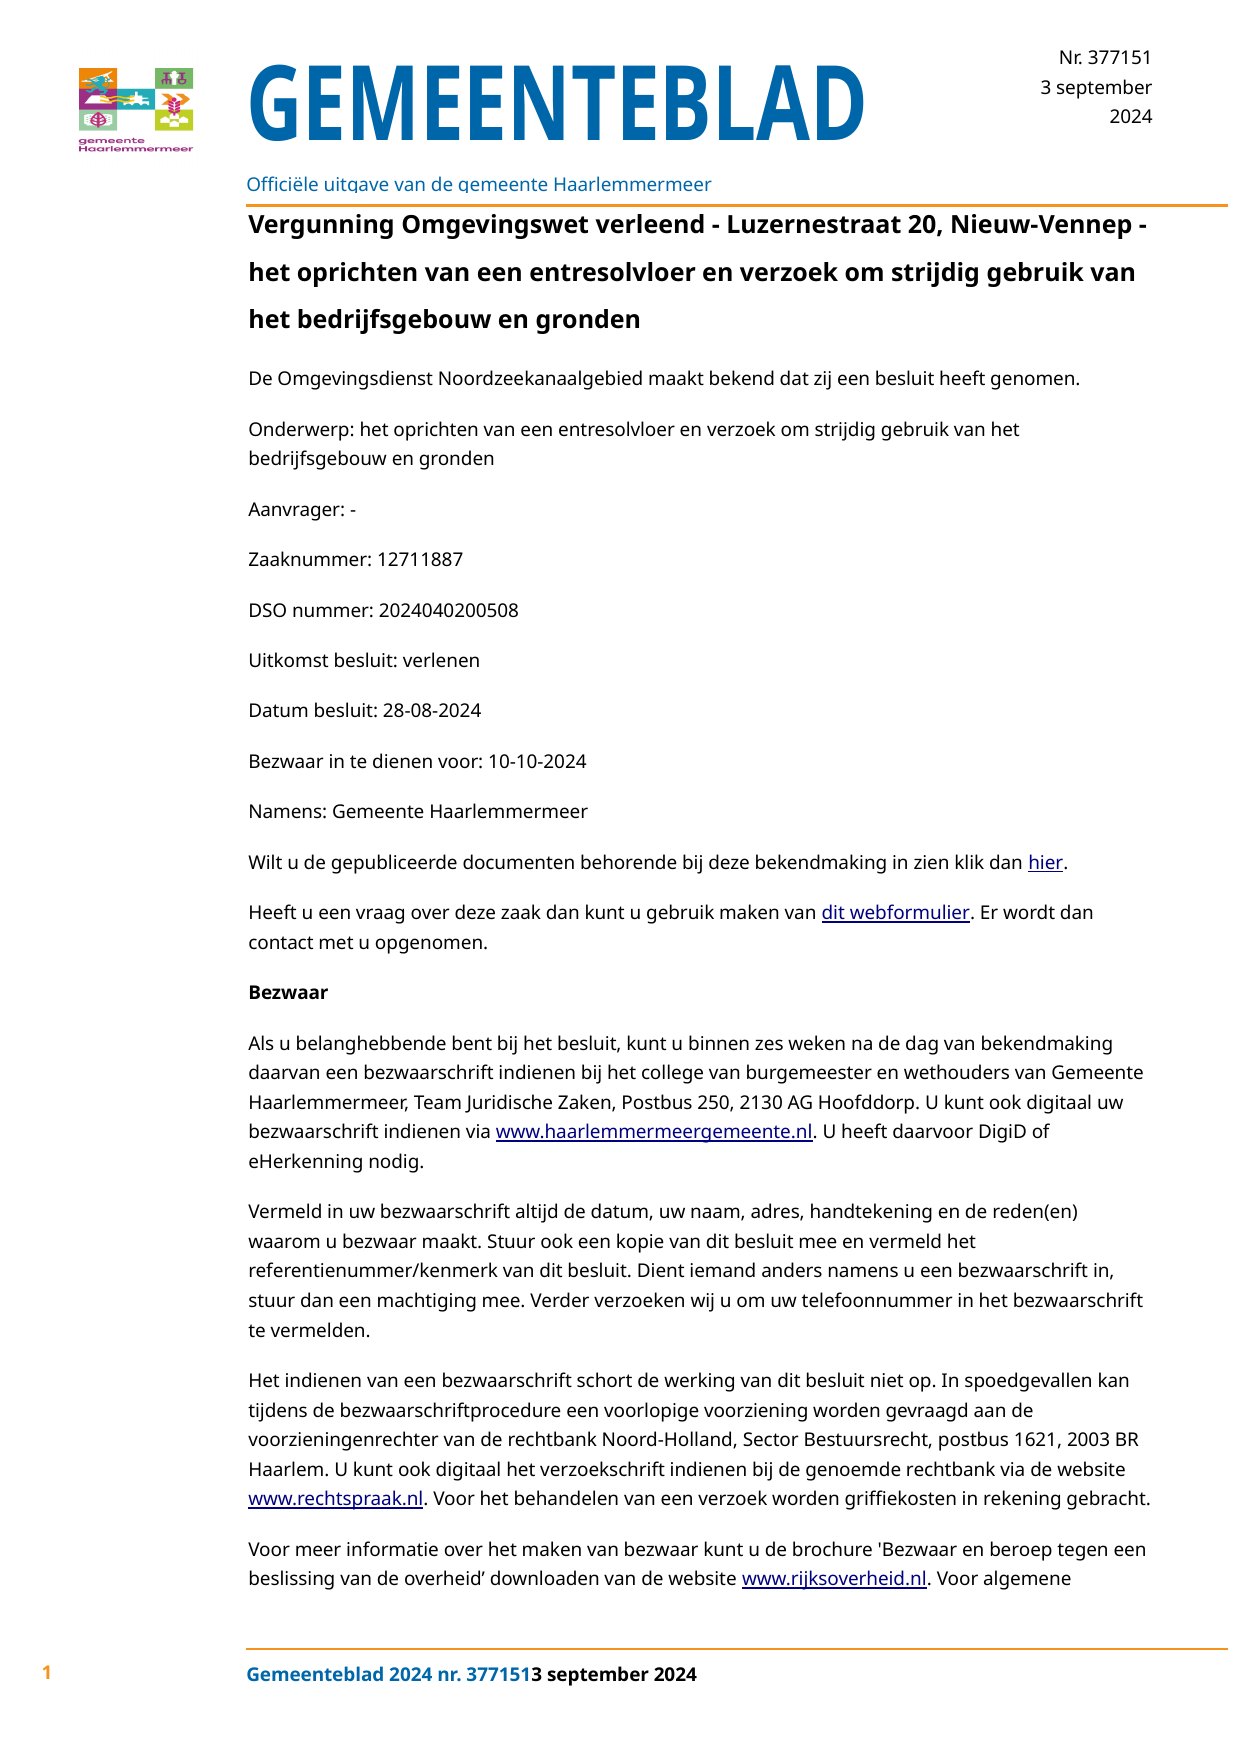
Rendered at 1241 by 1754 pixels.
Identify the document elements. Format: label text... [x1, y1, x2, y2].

text Namens: Gemeente Haarlemmermeer [248, 798, 1152, 824]
text Als u belanghebbende bent bij het besluit, kunt u binnen zes weken na de dag van bekendmaking daarvan een bezwaarschrift indienen bij het college van burgemeester en wethouders van Gemeente Haarlemmermeer, Team Juridische Zaken, Postbus 250, 2130 AG Hoofddorp. U kunt ook digitaal uw bezwaarschrift indienen via www.haarlemmermeergemeente.nl. U heeft daarvoor DigiD of eHerkenning nodig. [248, 1030, 1152, 1174]
text Voor meer informatie over het maken van bezwaar kunt u de brochure 'Bezwaar en beroep tegen een beslissing van de overheid’ downloaden van de website www.rijksoverheid.nl. Voor algemene [248, 1536, 1152, 1591]
text Aanvrager: - [248, 496, 1152, 522]
text Zaaknummer: 12711887 [248, 546, 1152, 572]
text Heeft u een vraag over deze zaak dan kunt u gebruik maken van dit webformulier. Er wordt dan contact met u opgenomen. [248, 899, 1152, 954]
picture [41, 47, 231, 172]
text Datum besluit: 28-08-2024 [248, 698, 1152, 723]
text Uitkomst besluit: verlenen [248, 647, 1152, 673]
text Vergunning Omgevingswet verleend - Luzernestraat 20, Nieuw-Vennep - het oprichten van een entresolvloer en verzoek om strijdig gebruik van het bedrijfsgebouw en gronden [248, 207, 1152, 336]
text Het indienen van een bezwaarschrift schort de werking van dit besluit niet op. In spoedgevallen kan tijdens de bezwaarschriftprocedure een voorlopige voorziening worden gevraagd aan de voorzieningenrechter van de rechtbank Noord-Holland, Sector Bestuursrecht, postbus 1621, 2003 BR Haarlem. U kunt ook digitaal het verzoekschrift indienen bij de genoemde rechtbank via de website www.rechtspraak.nl. Voor het behandelen van een verzoek worden griffiekosten in rekening gebracht. [248, 1367, 1152, 1511]
text Bezwaar [248, 979, 1152, 1005]
text De Omgevingsdienst Noordzeekanaalgebied maakt bekend dat zij een besluit heeft genomen. [248, 366, 1152, 391]
text DSO nummer: 2024040200508 [248, 597, 1152, 622]
text Bezwaar in te dienen voor: 10-10-2024 [248, 748, 1152, 774]
text Wilt u de gepubliceerde documenten behorende bij deze bekendmaking in zien klik dan hier. [248, 849, 1152, 874]
text Onderwerp: het oprichten van een entresolvloer en verzoek om strijdig gebruik van het bedrijfsgebouw en gronden [248, 416, 1152, 471]
text Vermeld in uw bezwaarschrift altijd de datum, uw naam, adres, handtekening en de reden(en) waarom u bezwaar maakt. Stuur ook een kopie van dit besluit mee en vermeld het referentienummer/kenmerk van dit besluit. Dient iemand anders namens u een bezwaarschrift in, stuur dan een machtiging mee. Verder verzoeken wij u om uw telefoonnummer in het bezwaarschrift te vermelden. [248, 1198, 1152, 1342]
